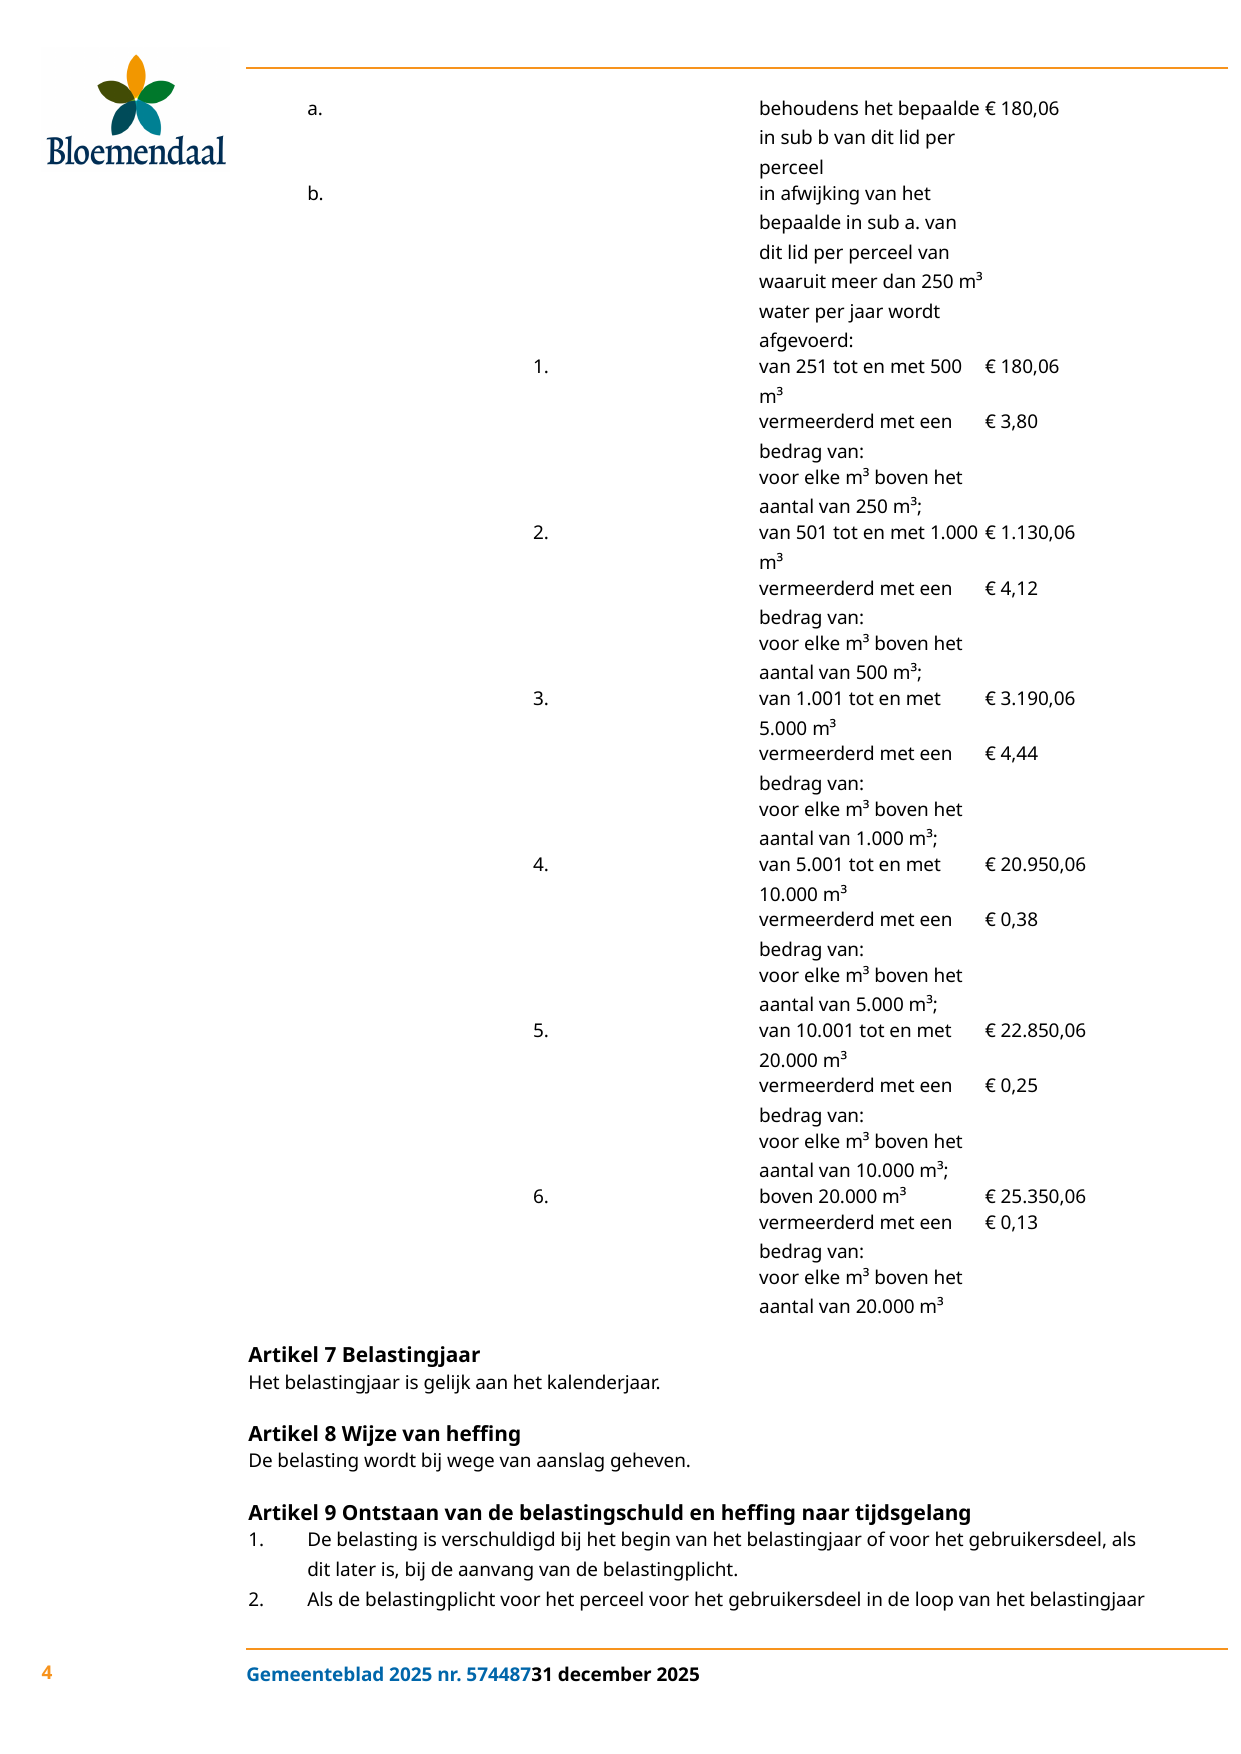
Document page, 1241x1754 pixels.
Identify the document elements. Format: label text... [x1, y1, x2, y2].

table_cell [307, 851, 533, 907]
text Artikel 7 Belastingjaar [248, 1340, 1152, 1369]
table_header [533, 95, 759, 180]
table_cell [533, 575, 759, 630]
table_cell [307, 962, 533, 1017]
table_cell [307, 907, 533, 962]
table_cell [307, 630, 533, 685]
table_cell € 3,80 [985, 409, 1211, 464]
table_cell [533, 1128, 759, 1183]
table_cell [307, 354, 533, 409]
table_cell van 501 tot en met 1.000 m³ [759, 519, 985, 575]
table_cell € 25.350,06 [985, 1183, 1211, 1209]
table_cell 6. [533, 1183, 759, 1209]
table_cell € 3.190,06 [985, 685, 1211, 741]
table_header € 180,06 [985, 95, 1211, 180]
table_cell vermeerderd met een bedrag van: [759, 1073, 985, 1128]
table_cell voor elke m³ boven het aantal van 20.000 m³ [759, 1264, 985, 1319]
table_cell [307, 519, 533, 575]
picture [41, 47, 231, 172]
table_cell van 5.001 tot en met 10.000 m³ [759, 851, 985, 907]
table_cell [533, 409, 759, 464]
table_cell 4. [533, 851, 759, 907]
table_cell 5. [533, 1017, 759, 1072]
table_header a. [307, 95, 533, 180]
table_cell van 251 tot en met 500 m³ [759, 354, 985, 409]
table_cell [307, 1128, 533, 1183]
table_cell € 22.850,06 [985, 1017, 1211, 1072]
table_cell [307, 1209, 533, 1264]
table_cell vermeerderd met een bedrag van: [759, 575, 985, 630]
text Artikel 8 Wijze van heffing [248, 1419, 1152, 1448]
table_cell boven 20.000 m³ [759, 1183, 985, 1209]
table_cell [533, 796, 759, 851]
table_cell [533, 907, 759, 962]
table_cell [307, 464, 533, 519]
table_cell [985, 630, 1211, 685]
list Als de belastingplicht voor het perceel voor het gebruikersdeel in de loop van het belastingjaar [248, 1586, 1152, 1611]
table_cell [307, 575, 533, 630]
table_cell [533, 180, 759, 353]
table_cell vermeerderd met een bedrag van: [759, 1209, 985, 1264]
table_cell [533, 464, 759, 519]
list De belasting is verschuldigd bij het begin van het belastingjaar of voor het gebruikersdeel, als dit later is, bij de aanvang van de belastingplicht. [248, 1527, 1152, 1582]
table_cell [985, 1128, 1211, 1183]
table_cell [533, 741, 759, 796]
table_cell [985, 1264, 1211, 1319]
table_cell [307, 1017, 533, 1072]
table_cell voor elke m³ boven het aantal van 1.000 m³; [759, 796, 985, 851]
table_cell voor elke m³ boven het aantal van 250 m³; [759, 464, 985, 519]
table_cell € 20.950,06 [985, 851, 1211, 907]
table_cell [307, 1073, 533, 1128]
table_cell [307, 741, 533, 796]
text Artikel 9 Ontstaan van de belastingschuld en heffing naar tijdsgelang [248, 1498, 1152, 1527]
table_cell [985, 180, 1211, 353]
table_cell [307, 1264, 533, 1319]
table_cell vermeerderd met een bedrag van: [759, 409, 985, 464]
table_cell € 0,13 [985, 1209, 1211, 1264]
table_cell [533, 962, 759, 1017]
table_cell 2. [533, 519, 759, 575]
table_cell [533, 1264, 759, 1319]
table_cell [985, 962, 1211, 1017]
table_cell [985, 464, 1211, 519]
table_cell van 1.001 tot en met 5.000 m³ [759, 685, 985, 741]
table_header behoudens het bepaalde in sub b van dit lid per perceel [759, 95, 985, 180]
table_cell vermeerderd met een bedrag van: [759, 907, 985, 962]
table_cell vermeerderd met een bedrag van: [759, 741, 985, 796]
table_cell voor elke m³ boven het aantal van 500 m³; [759, 630, 985, 685]
table_cell [985, 796, 1211, 851]
table_cell [307, 796, 533, 851]
table_cell [533, 1209, 759, 1264]
table_cell € 0,25 [985, 1073, 1211, 1128]
table_cell 1. [533, 354, 759, 409]
table_cell € 4,44 [985, 741, 1211, 796]
table_cell [307, 1183, 533, 1209]
table_cell € 1.130,06 [985, 519, 1211, 575]
table_cell van 10.001 tot en met 20.000 m³ [759, 1017, 985, 1072]
table_cell voor elke m³ boven het aantal van 5.000 m³; [759, 962, 985, 1017]
table_cell [307, 685, 533, 741]
table_cell € 4,12 [985, 575, 1211, 630]
table_cell in afwijking van het bepaalde in sub a. van dit lid per perceel van waaruit meer dan 250 m³ water per jaar wordt afgevoerd: [759, 180, 985, 353]
text Het belastingjaar is gelijk aan het kalenderjaar. [248, 1369, 1152, 1394]
table_cell 3. [533, 685, 759, 741]
table_cell [533, 1073, 759, 1128]
table_cell [533, 630, 759, 685]
text De belasting wordt bij wege van aanslag geheven. [248, 1448, 1152, 1473]
table_cell voor elke m³ boven het aantal van 10.000 m³; [759, 1128, 985, 1183]
table_cell b. [307, 180, 533, 353]
table_cell [307, 409, 533, 464]
table_cell € 0,38 [985, 907, 1211, 962]
table_cell € 180,06 [985, 354, 1211, 409]
